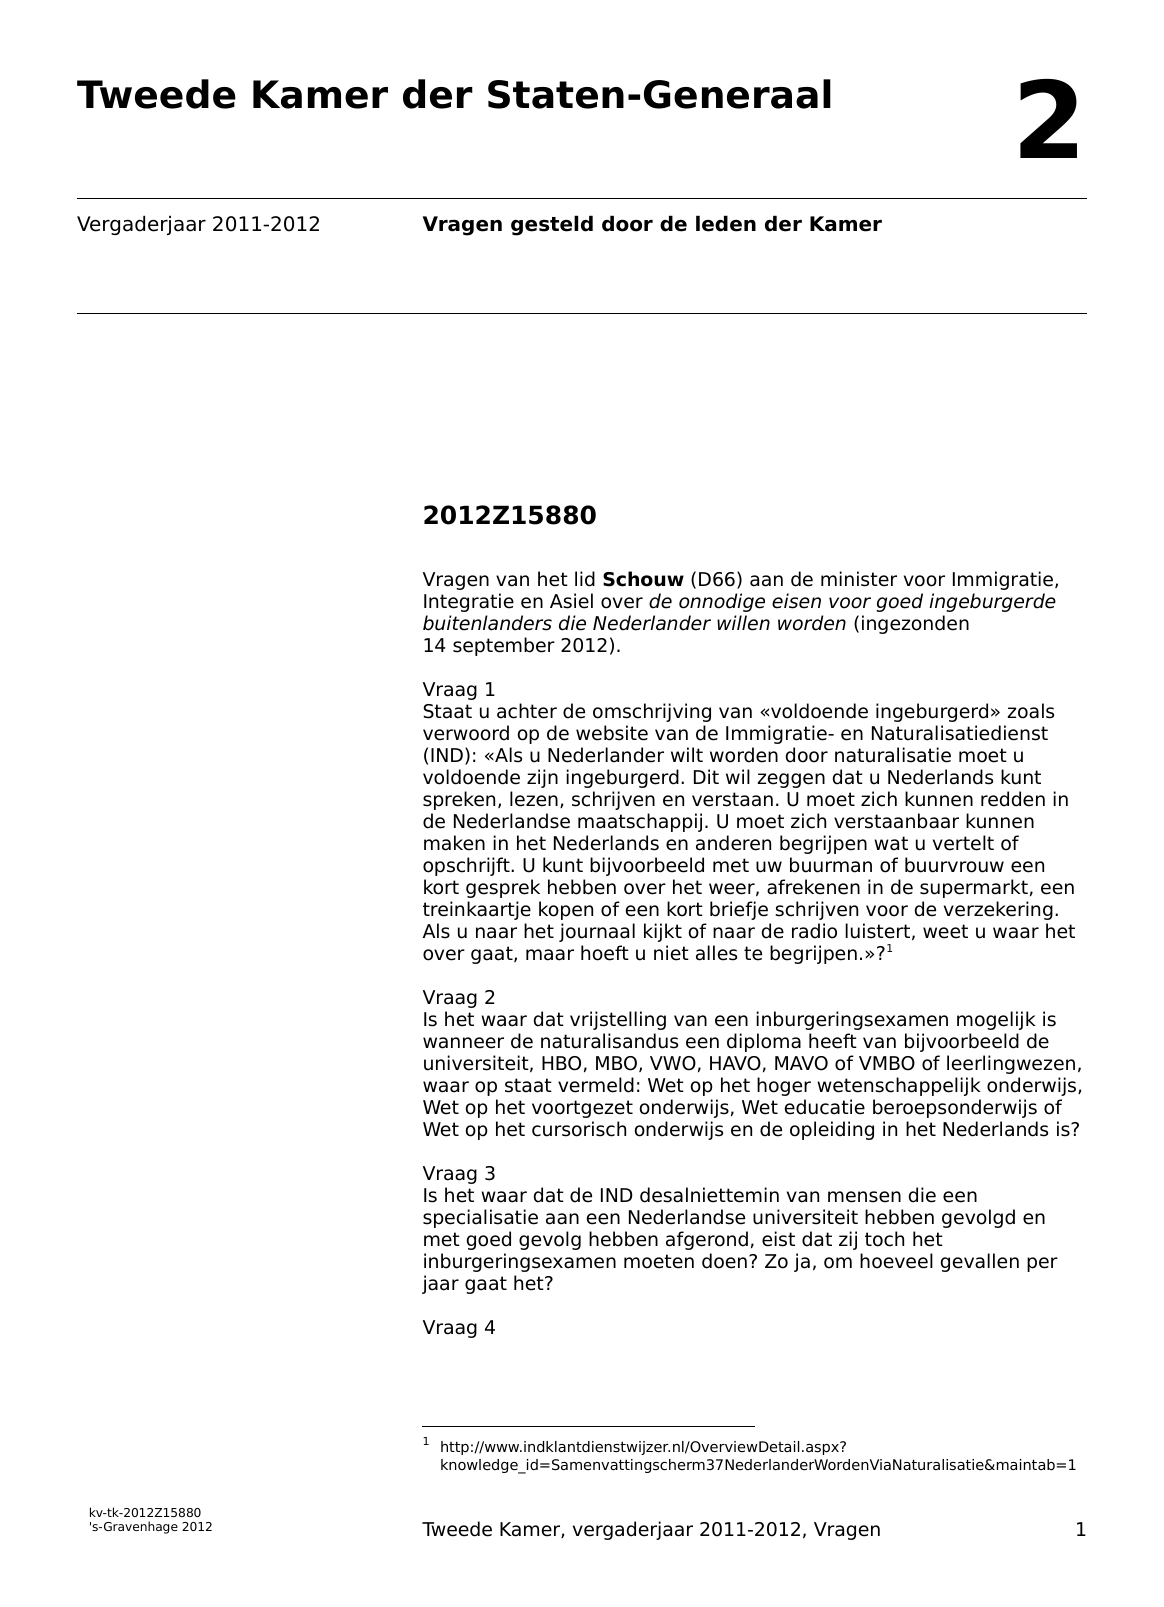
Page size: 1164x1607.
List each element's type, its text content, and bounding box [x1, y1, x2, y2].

text http://www.indklantdienstwijzer.nl/OverviewDetail.aspx?knowledge_id=Samenvattingscherm37NederlanderWordenViaNaturalisatie&maintab=1 [422, 1435, 1087, 1474]
table_header 2 [886, 59, 1087, 198]
text Vraag 1 [422, 679, 1087, 701]
text Vraag 2 [422, 987, 1087, 1009]
text Vraag 3 [422, 1163, 1087, 1185]
table_header Tweede Kamer der Staten-Generaal [77, 59, 886, 198]
text 's-Gravenhage 2012 [88, 1520, 323, 1534]
text Is het waar dat de IND desalniettemin van mensen die een specialisatie aan een Nederlandse universiteit hebben gevolgd en met goed gevolg hebben afgerond, eist dat zij toch het inburgeringsexamen moeten doen? Zo ja, om hoeveel gevallen per jaar gaat het? [422, 1185, 1087, 1295]
text Vraag 4 [422, 1317, 1087, 1339]
table_cell Vergaderjaar 2011-2012 [77, 199, 422, 313]
text Is het waar dat vrijstelling van een inburgeringsexamen mogelijk is wanneer de naturalisandus een diploma heeft van bijvoorbeeld de universiteit, HBO, MBO, VWO, HAVO, MAVO of VMBO of leerlingwezen, waar op staat vermeld: Wet op het hoger wetenschappelijk onderwijs, Wet op het voortgezet onderwijs, Wet educatie beroepsonderwijs of Wet op het cursorisch onderwijs en de opleiding in het Nederlands is? [422, 1009, 1087, 1141]
text kv-tk-2012Z15880 [88, 1506, 323, 1520]
text Staat u achter de omschrijving van «voldoende ingeburgerd» zoals verwoord op de website van de Immigratie- en Naturalisatiedienst (IND): «Als u Nederlander wilt worden door naturalisatie moet u voldoende zijn ingeburgerd. Dit wil zeggen dat u Nederlands kunt spreken, lezen, schrijven en verstaan. U moet zich kunnen redden in de Nederlandse maatschappij. U moet zich verstaanbaar kunnen maken in het Nederlands en anderen begrijpen wat u vertelt of opschrijft. U kunt bijvoorbeeld met uw buurman of buurvrouw een kort gesprek hebben over het weer, afrekenen in de supermarkt, een treinkaartje kopen of een kort briefje schrijven voor de verzekering. Als u naar het journaal kijkt of naar de radio luistert, weet u waar het over gaat, maar hoeft u niet alles te begrijpen.»? [422, 701, 1087, 964]
table_cell Vragen gesteld door de leden der Kamer [422, 199, 1087, 313]
text Vragen van het lid Schouw (D66) aan de minister voor Immigratie, Integratie en Asiel over de onnodige eisen voor goed ingeburgerde buitenlanders die Nederlander willen worden (ingezonden 14 september 2012). [422, 569, 1087, 657]
text 2012Z15880 [422, 501, 1087, 531]
